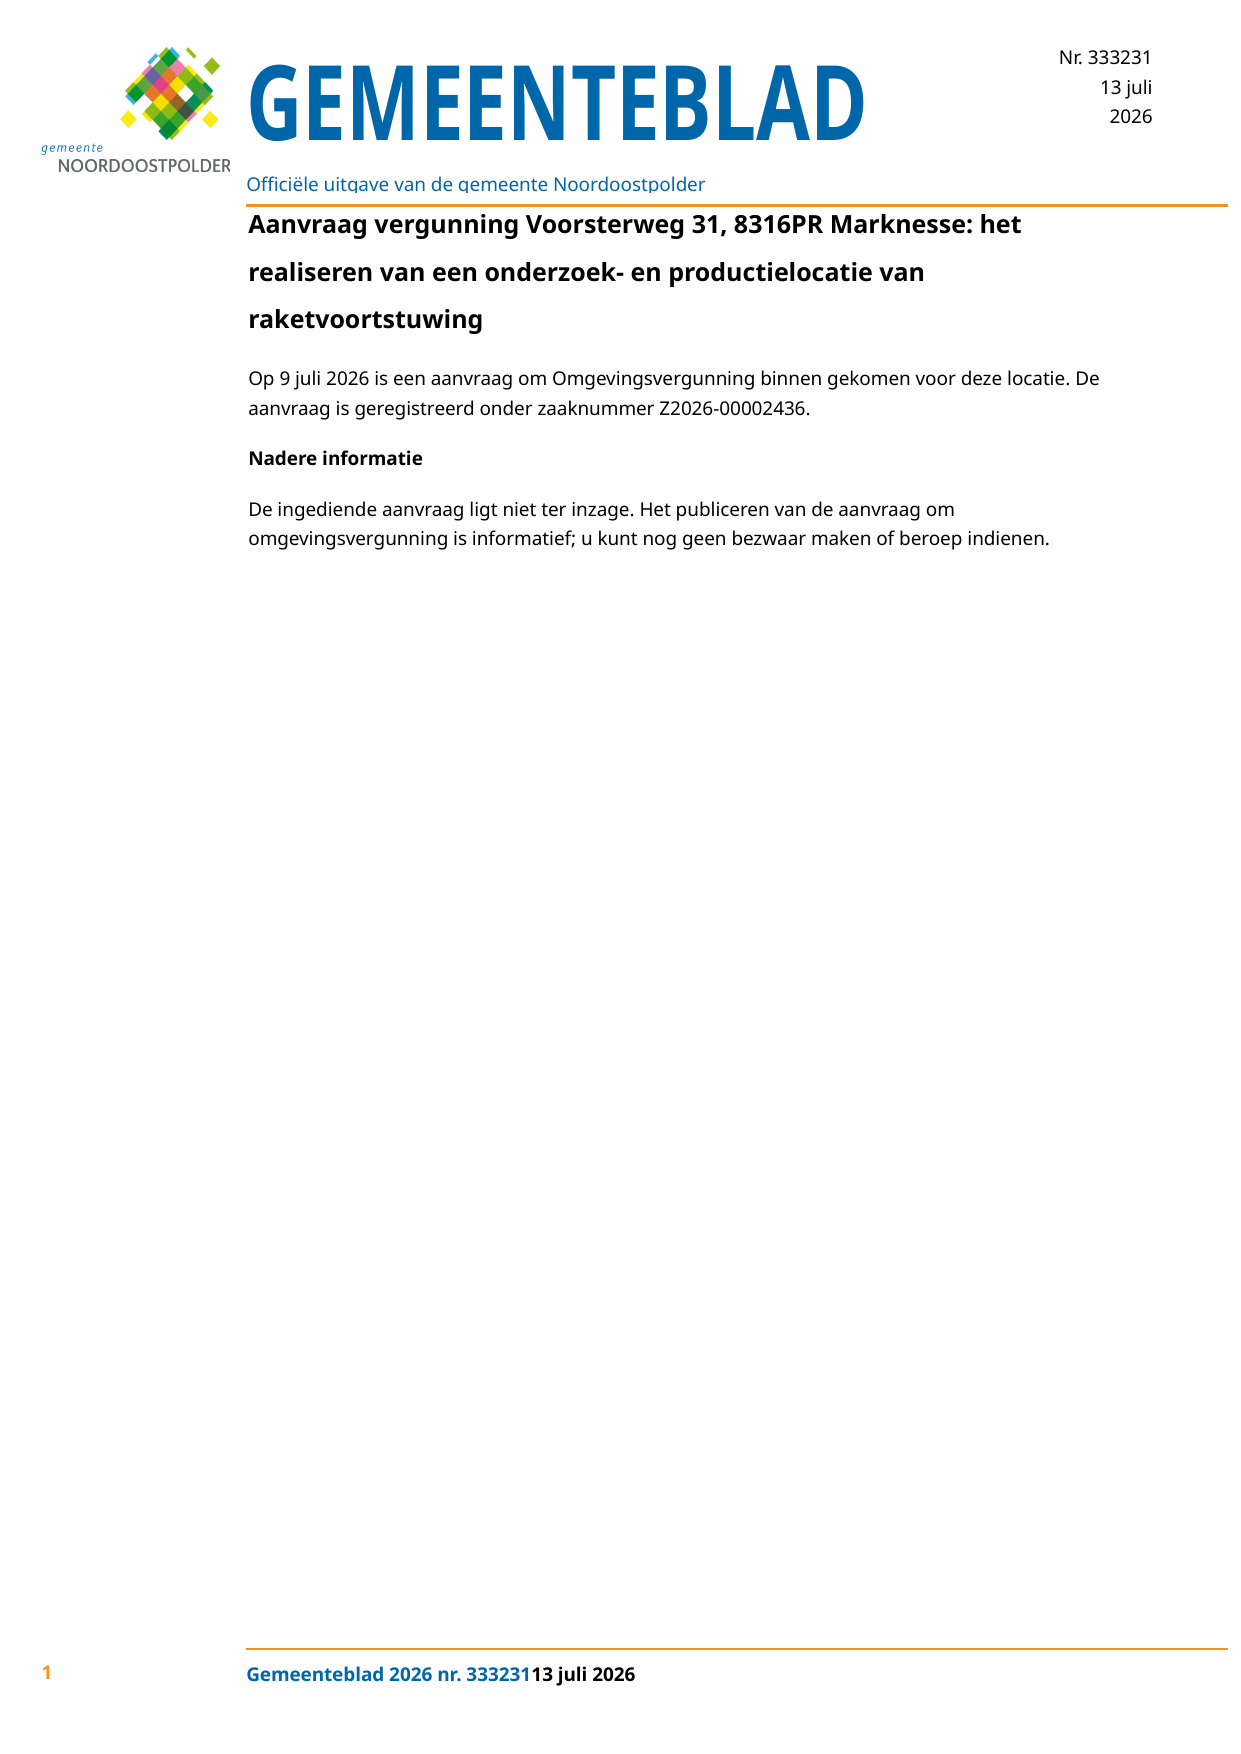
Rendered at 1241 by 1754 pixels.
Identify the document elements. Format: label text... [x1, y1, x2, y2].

text Op 9 juli 2026 is een aanvraag om Omgevingsvergunning binnen gekomen voor deze locatie. De aanvraag is geregistreerd onder zaaknummer Z2026-00002436. [248, 366, 1152, 421]
text Aanvraag vergunning Voorsterweg 31, 8316PR Marknesse: het realiseren van een onderzoek- en productielocatie van raketvoortstuwing [248, 207, 1152, 336]
picture [41, 47, 231, 172]
text De ingediende aanvraag ligt niet ter inzage. Het publiceren van de aanvraag om omgevingsvergunning is informatief; u kunt nog geen bezwaar maken of beroep indienen. [248, 496, 1152, 551]
text Nadere informatie [248, 446, 1152, 471]
